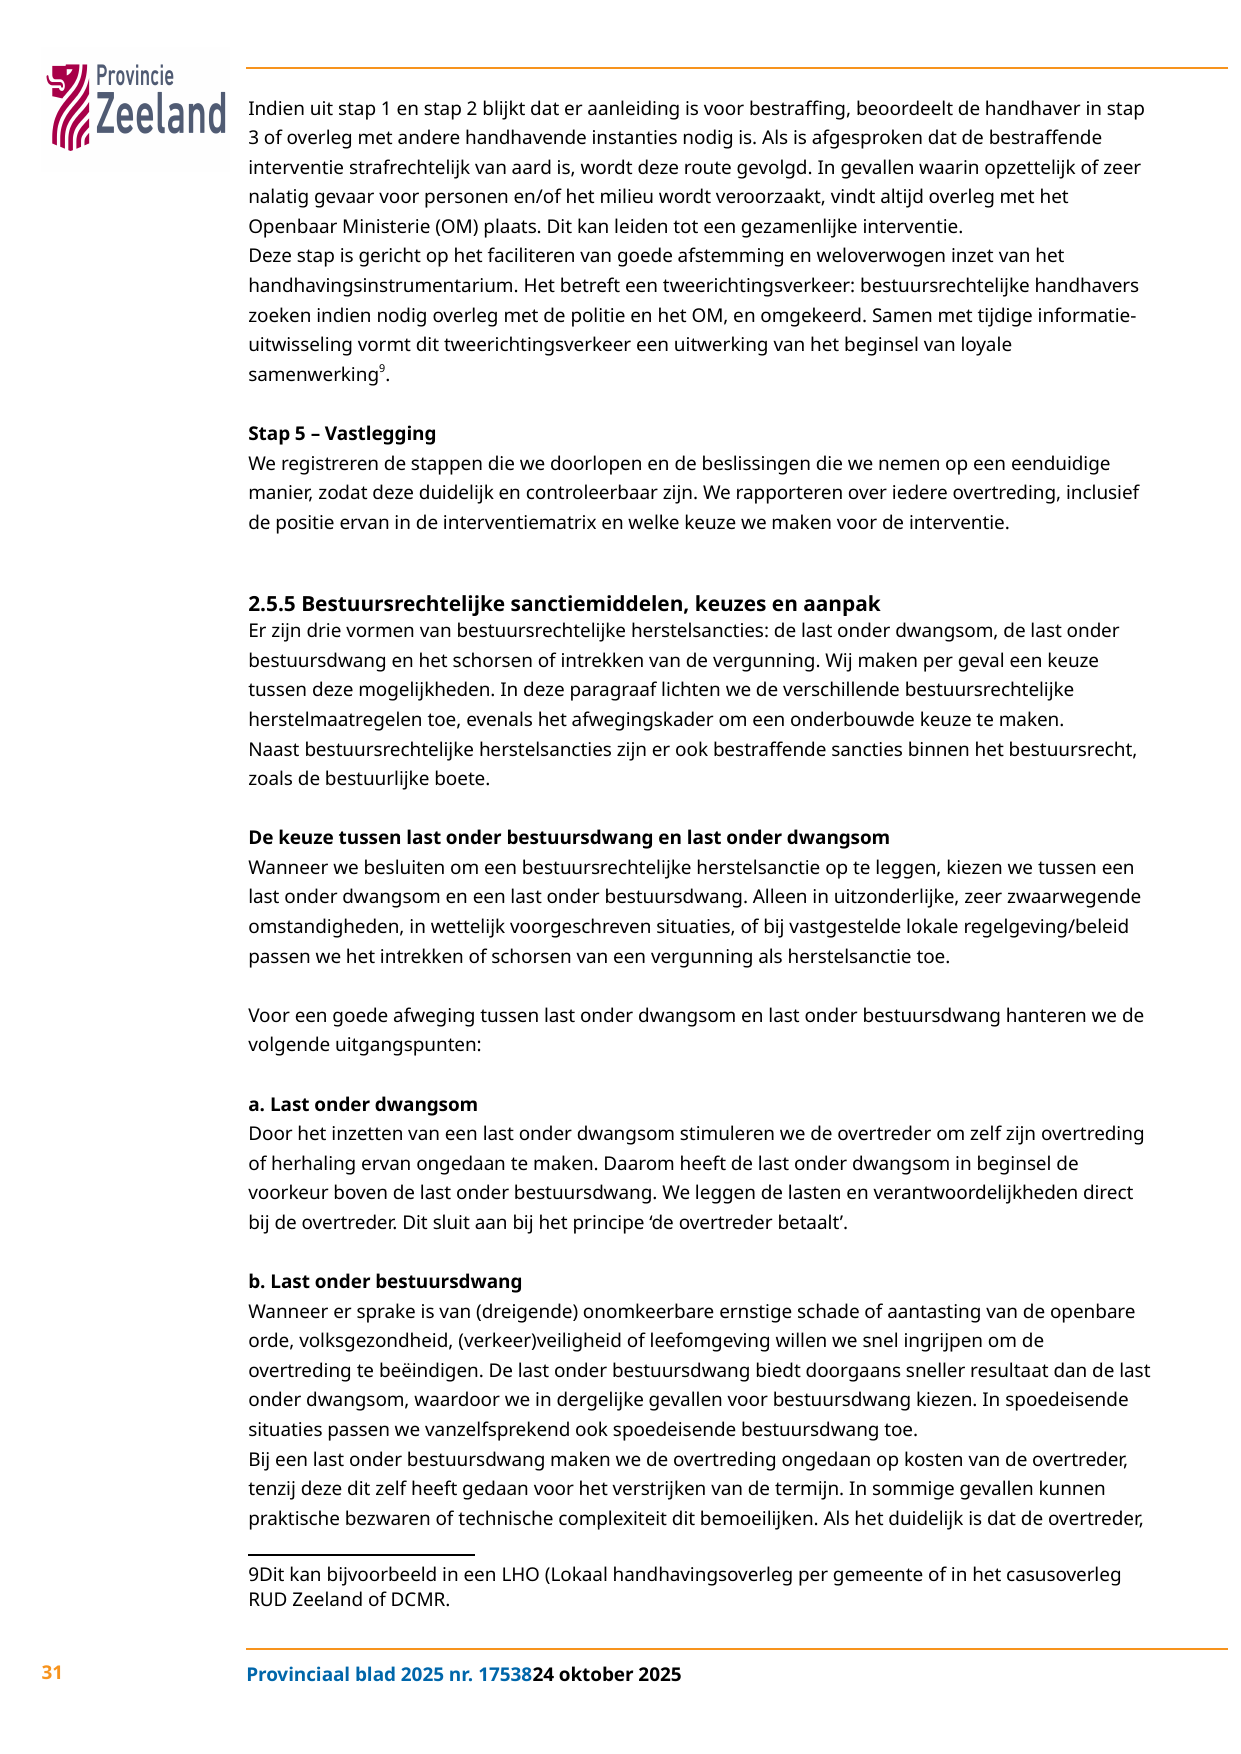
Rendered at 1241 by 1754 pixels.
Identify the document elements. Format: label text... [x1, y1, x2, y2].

text Wanneer we besluiten om een bestuursrechtelijke herstelsanctie op te leggen, kiezen we tussen een last onder dwangsom en een last onder bestuursdwang. Alleen in uitzonderlijke, zeer zwaarwegende omstandigheden, in wettelijk voorgeschreven situaties, of bij vastgestelde lokale regelgeving/beleid passen we het intrekken of schorsen van een vergunning als herstelsanctie toe. [248, 854, 1152, 968]
text Dit kan bijvoorbeeld in een LHO (Lokaal handhavingsoverleg per gemeente of in het casusoverleg RUD Zeeland of DCMR. [248, 1561, 1152, 1612]
text De keuze tussen last onder bestuursdwang en last onder dwangsom [248, 824, 1152, 850]
text b. Last onder bestuursdwang [248, 1268, 1152, 1294]
picture [41, 47, 231, 172]
text Stap 5 – Vastlegging [248, 420, 1152, 446]
text We registreren de stappen die we doorlopen en de beslissingen die we nemen op een eenduidige manier, zodat deze duidelijk en controleerbaar zijn. We rapporteren over iedere overtreding, inclusief de positie ervan in de interventiematrix en welke keuze we maken voor de interventie. [248, 450, 1152, 535]
text Door het inzetten van een last onder dwangsom stimuleren we de overtreder om zelf zijn overtreding of herhaling ervan ongedaan te maken. Daarom heeft de last onder dwangsom in beginsel de voorkeur boven de last onder bestuursdwang. We leggen de lasten en verantwoordelijkheden direct bij de overtreder. Dit sluit aan bij het principe ‘de overtreder betaalt’. [248, 1120, 1152, 1235]
text Naast bestuursrechtelijke herstelsancties zijn er ook bestraffende sancties binnen het bestuursrecht, zoals de bestuurlijke boete. [248, 736, 1152, 791]
text a. Last onder dwangsom [248, 1091, 1152, 1116]
text Indien uit stap 1 en stap 2 blijkt dat er aanleiding is voor bestraffing, beoordeelt de handhaver in stap 3 of overleg met andere handhavende instanties nodig is. Als is afgesproken dat de bestraffende interventie strafrechtelijk van aard is, wordt deze route gevolgd. In gevallen waarin opzettelijk of zeer nalatig gevaar voor personen en/of het milieu wordt veroorzaakt, vindt altijd overleg met het Openbaar Ministerie (OM) plaats. Dit kan leiden tot een gezamenlijke interventie. [248, 95, 1152, 239]
text Wanneer er sprake is van (dreigende) onomkeerbare ernstige schade of aantasting van de openbare orde, volksgezondheid, (verkeer)veiligheid of leefomgeving willen we snel ingrijpen om de overtreding te beëindigen. De last onder bestuursdwang biedt doorgaans sneller resultaat dan de last onder dwangsom, waardoor we in dergelijke gevallen voor bestuursdwang kiezen. In spoedeisende situaties passen we vanzelfsprekend ook spoedeisende bestuursdwang toe. [248, 1298, 1152, 1442]
text Bij een last onder bestuursdwang maken we de overtreding ongedaan op kosten van de overtreder, tenzij deze dit zelf heeft gedaan voor het verstrijken van de termijn. In sommige gevallen kunnen praktische bezwaren of technische complexiteit dit bemoeilijken. Als het duidelijk is dat de overtreder, [248, 1446, 1152, 1531]
text Deze stap is gericht op het faciliteren van goede afstemming en weloverwogen inzet van het handhavingsinstrumentarium. Het betreft een tweerichtingsverkeer: bestuursrechtelijke handhavers zoeken indien nodig overleg met de politie en het OM, en omgekeerd. Samen met tijdige informatie-uitwisseling vormt dit tweerichtingsverkeer een uitwerking van het beginsel van loyale samenwerking. [248, 243, 1152, 387]
text 2.5.5 Bestuursrechtelijke sanctiemiddelen, keuzes en aanpak [248, 589, 1152, 617]
text Voor een goede afweging tussen last onder dwangsom en last onder bestuursdwang hanteren we de volgende uitgangspunten: [248, 1002, 1152, 1057]
text Er zijn drie vormen van bestuursrechtelijke herstelsancties: de last onder dwangsom, de last onder bestuursdwang en het schorsen of intrekken van de vergunning. Wij maken per geval een keuze tussen deze mogelijkheden. In deze paragraaf lichten we de verschillende bestuursrechtelijke herstelmaatregelen toe, evenals het afwegingskader om een onderbouwde keuze te maken. [248, 617, 1152, 732]
